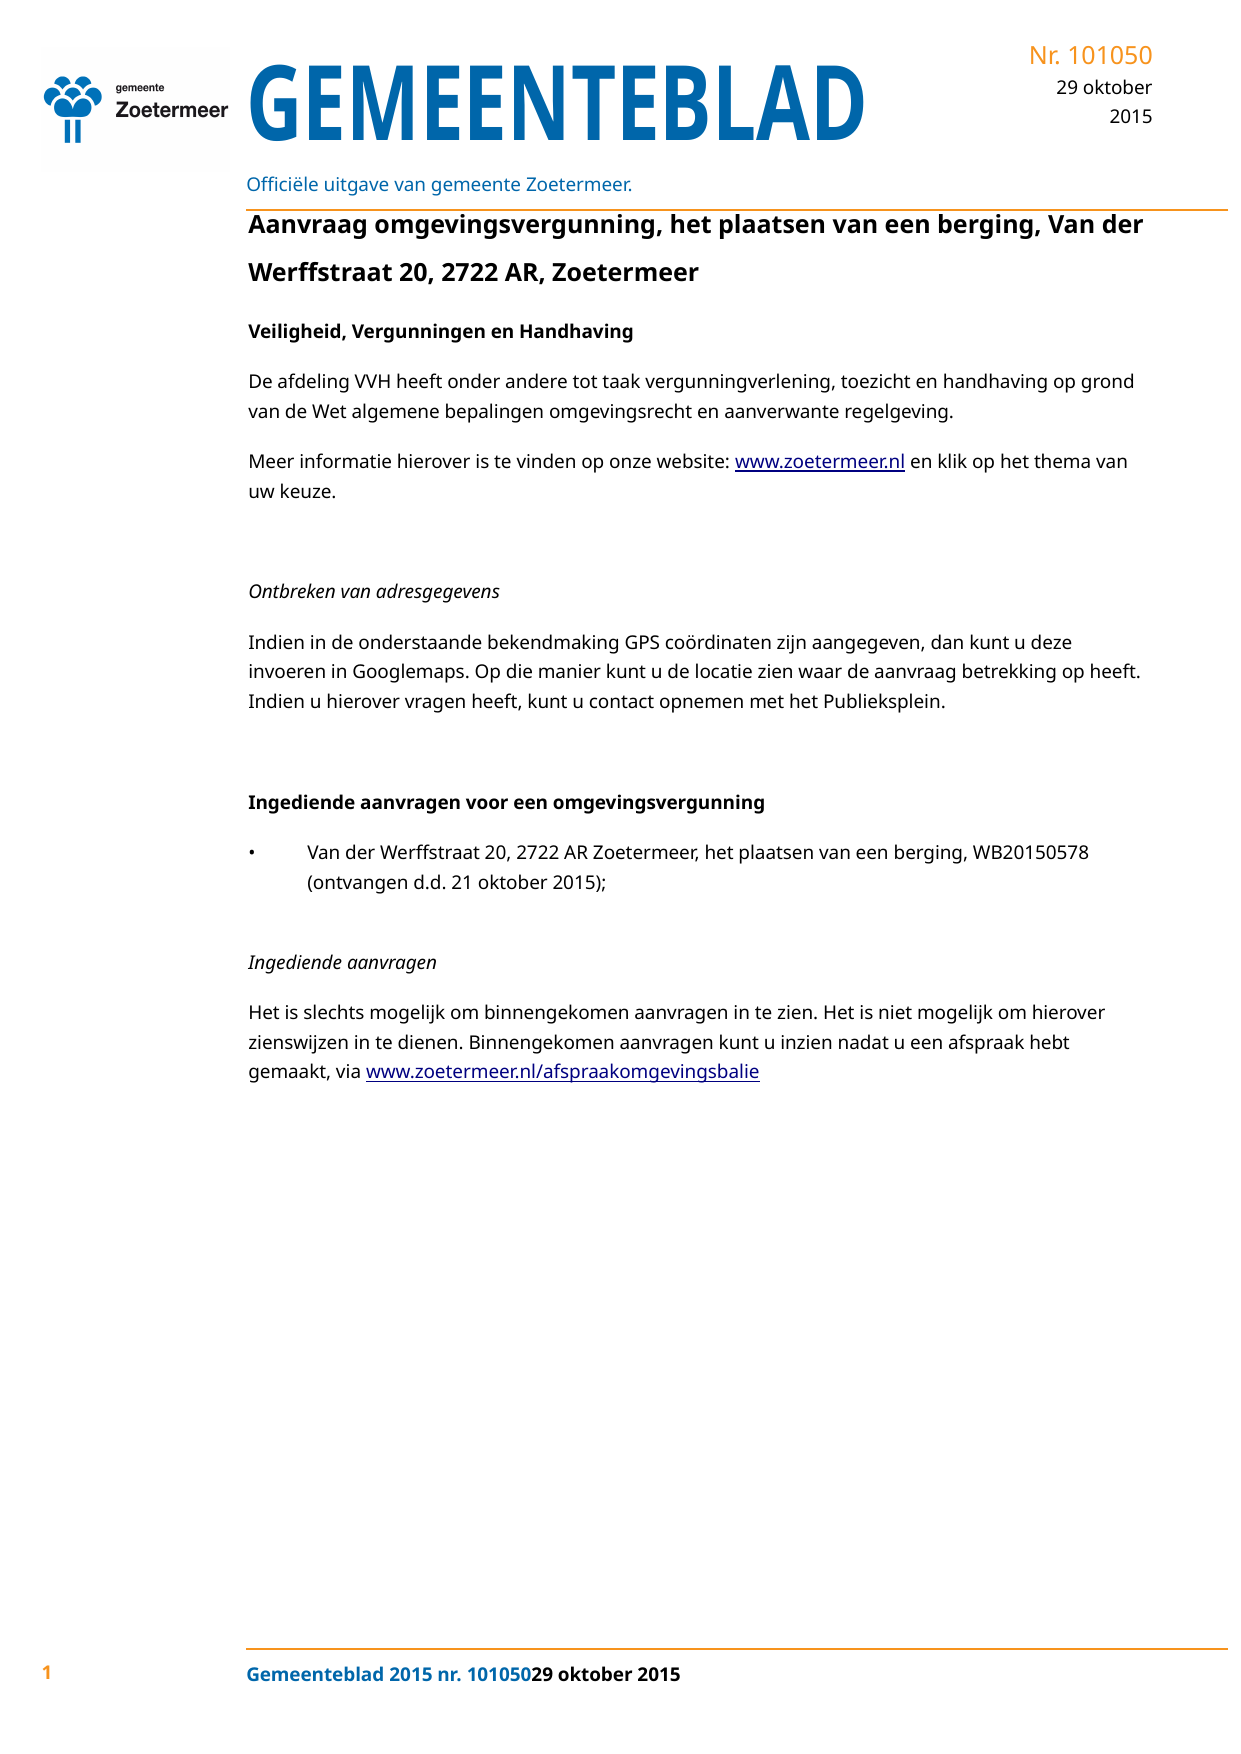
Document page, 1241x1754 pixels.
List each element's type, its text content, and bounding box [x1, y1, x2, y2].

text Ingediende aanvragen voor een omgevingsvergunning [248, 789, 1152, 815]
text Ingediende aanvragen [248, 949, 1152, 975]
text Meer informatie hierover is te vinden op onze website: www.zoetermeer.nl en klik op het thema van uw keuze. [248, 448, 1152, 504]
text Ontbreken van adresgegevens [248, 579, 1152, 604]
list Van der Werffstraat 20, 2722 AR Zoetermeer, het plaatsen van een berging, WB20150578 (ontvangen d.d. 21 oktober 2015); [248, 839, 1152, 895]
text Indien in de onderstaande bekendmaking GPS coördinaten zijn aangegeven, dan kunt u deze invoeren in Googlemaps. Op die manier kunt u de locatie zien waar de aanvraag betrekking op heeft. Indien u hierover vragen heeft, kunt u contact opnemen met het Publieksplein. [248, 629, 1152, 714]
text De afdeling VVH heeft onder andere tot taak vergunningverlening, toezicht en handhaving op grond van de Wet algemene bepalingen omgevingsrecht en aanverwante regelgeving. [248, 368, 1152, 424]
picture [41, 47, 231, 172]
text Aanvraag omgevingsvergunning, het plaatsen van een berging, Van der Werffstraat 20, 2722 AR, Zoetermeer [248, 211, 1152, 288]
text Het is slechts mogelijk om binnengekomen aanvragen in te zien. Het is niet mogelijk om hierover zienswijzen in te dienen. Binnengekomen aanvragen kunt u inzien nadat u een afspraak hebt gemaakt, via www.zoetermeer.nl/afspraakomgevingsbalie [248, 999, 1152, 1084]
text Veiligheid, Vergunningen en Handhaving [248, 318, 1152, 344]
